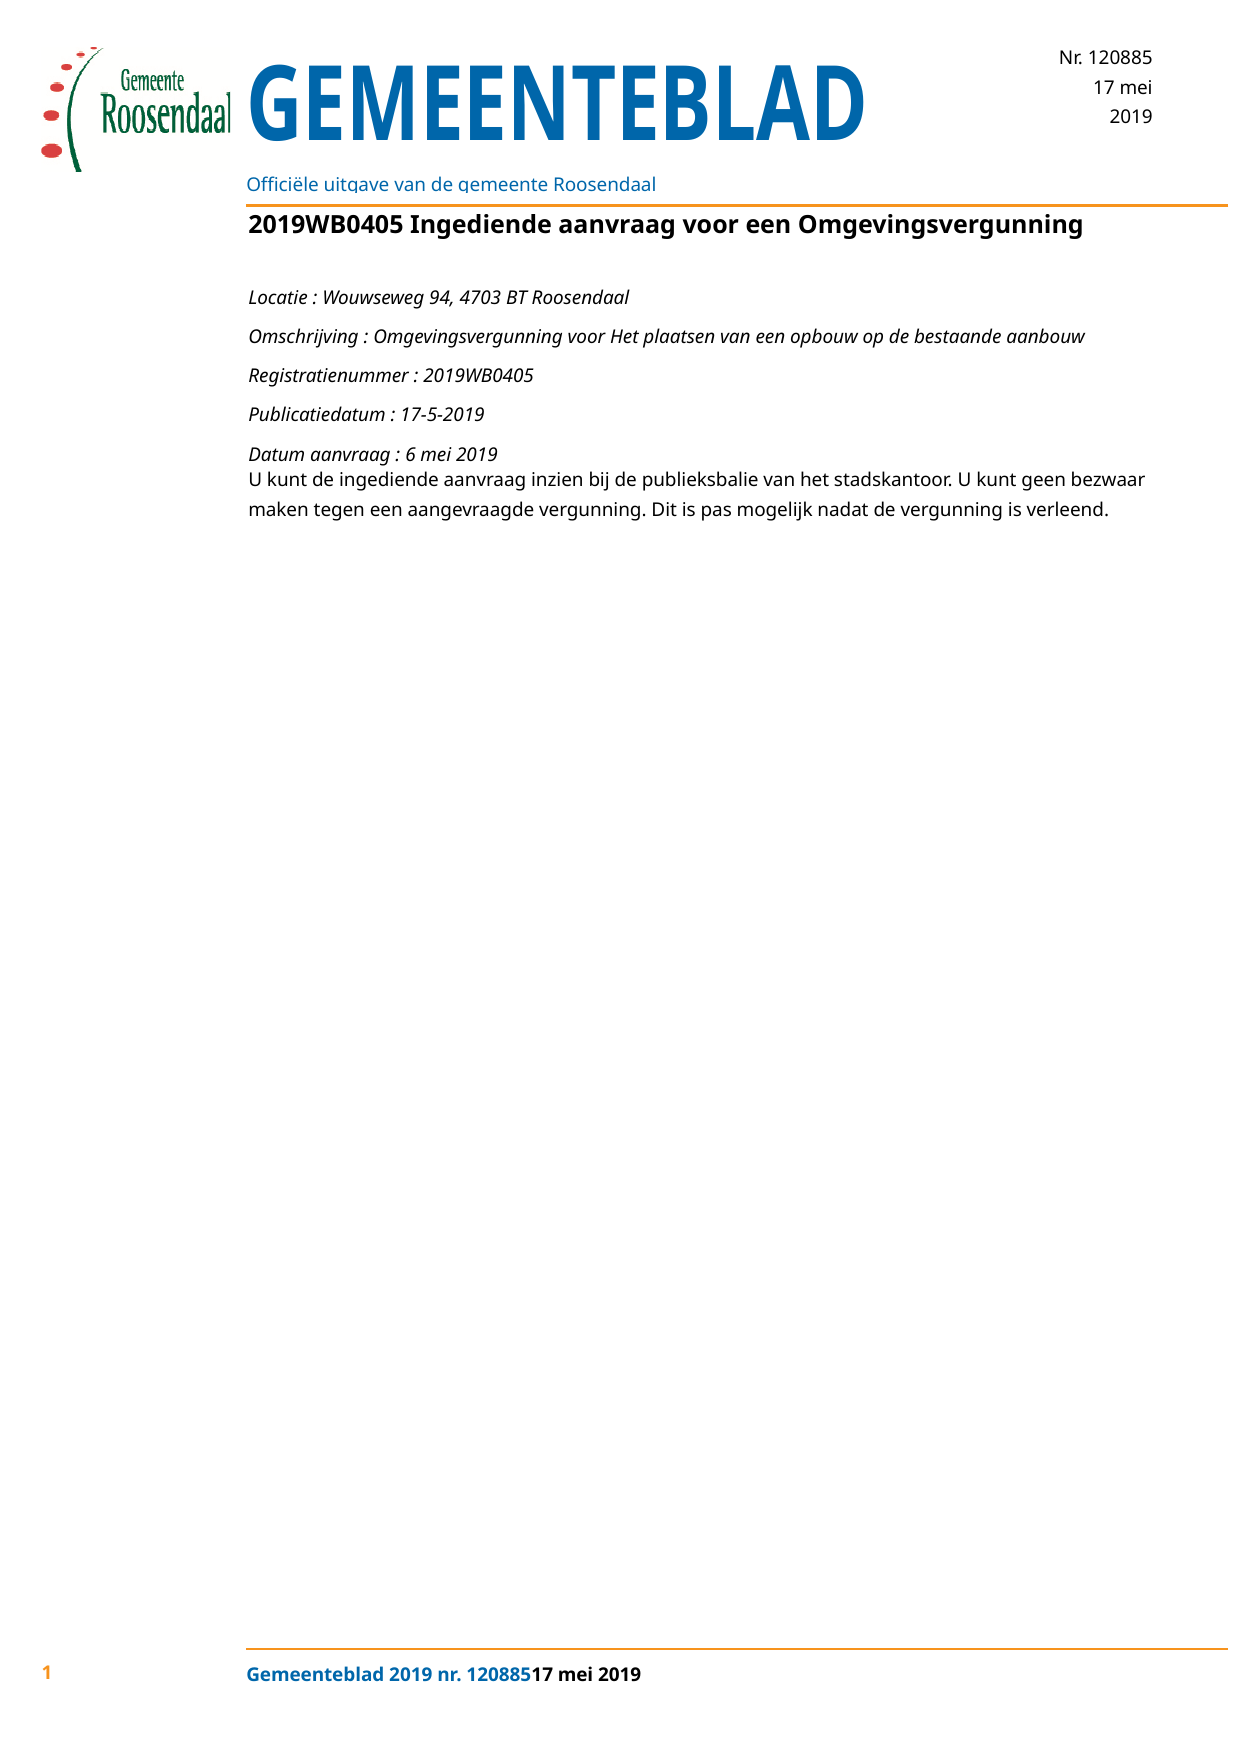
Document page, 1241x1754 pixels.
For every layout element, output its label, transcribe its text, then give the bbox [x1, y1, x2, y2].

text U kunt de ingediende aanvraag inzien bij de publieksbalie van het stadskantoor. U kunt geen bezwaar maken tegen een aangevraagde vergunning. Dit is pas mogelijk nadat de vergunning is verleend. [248, 467, 1152, 522]
text Publicatiedatum : 17-5-2019 [248, 402, 1152, 427]
text Omschrijving : Omgevingsvergunning voor Het plaatsen van een opbouw op de bestaande aanbouw [248, 323, 1152, 349]
text 2019WB0405 Ingediende aanvraag voor een Omgevingsvergunning [248, 207, 1152, 241]
picture [41, 47, 231, 172]
text Locatie : Wouwseweg 94, 4703 BT Roosendaal [248, 284, 1152, 309]
text Registratienummer : 2019WB0405 [248, 362, 1152, 388]
text Datum aanvraag : 6 mei 2019 [248, 441, 1152, 467]
